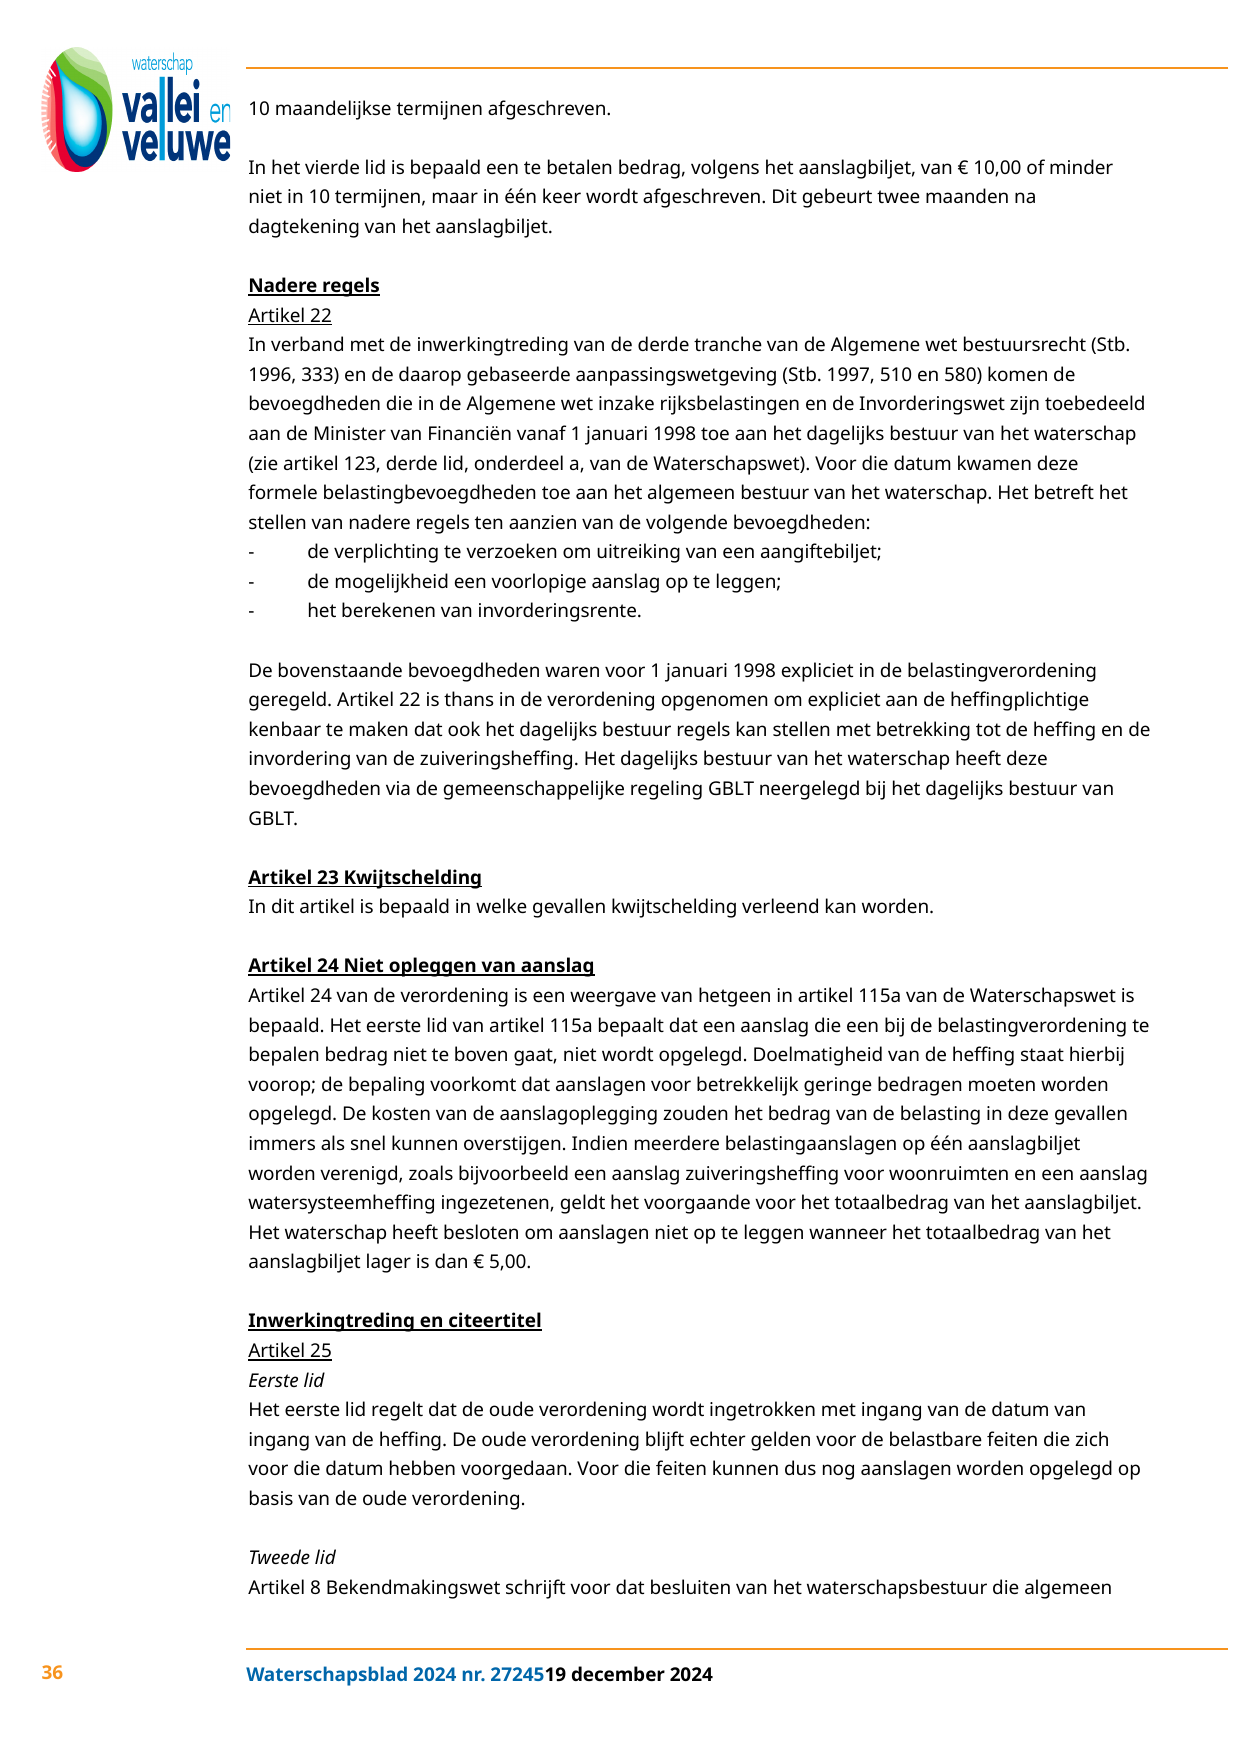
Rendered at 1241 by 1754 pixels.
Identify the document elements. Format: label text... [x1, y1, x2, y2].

text Artikel 22 [248, 302, 1152, 328]
text Het eerste lid regelt dat de oude verordening wordt ingetrokken met ingang van de datum van ingang van de heffing. De oude verordening blijft echter gelden voor de belastbare feiten die zich voor die datum hebben voorgedaan. Voor die feiten kunnen dus nog aanslagen worden opgelegd op basis van de oude verordening. [248, 1396, 1152, 1511]
picture [41, 47, 231, 172]
text Inwerkingtreding en citeertitel [248, 1308, 1152, 1333]
list de verplichting te verzoeken om uitreiking van een aangiftebiljet; [248, 538, 1152, 564]
text Artikel 25 [248, 1337, 1152, 1363]
text Nadere regels [248, 272, 1152, 298]
text Artikel 24 Niet opleggen van aanslag [248, 953, 1152, 978]
text Artikel 8 Bekendmakingswet schrijft voor dat besluiten van het waterschapsbestuur die algemeen [248, 1574, 1152, 1600]
text In dit artikel is bepaald in welke gevallen kwijtschelding verleend kan worden. [248, 893, 1152, 919]
text In het vierde lid is bepaald een te betalen bedrag, volgens het aanslagbiljet, van € 10,00 of minder niet in 10 termijnen, maar in één keer wordt afgeschreven. Dit gebeurt twee maanden na dagtekening van het aanslagbiljet. [248, 154, 1152, 239]
text Tweede lid [248, 1544, 1152, 1570]
list de mogelijkheid een voorlopige aanslag op te leggen; [248, 568, 1152, 594]
text Artikel 23 Kwijtschelding [248, 864, 1152, 890]
text Artikel 24 van de verordening is een weergave van hetgeen in artikel 115a van de Waterschapswet is bepaald. Het eerste lid van artikel 115a bepaalt dat een aanslag die een bij de belastingverordening te bepalen bedrag niet te boven gaat, niet wordt opgelegd. Doelmatigheid van de heffing staat hierbij voorop; de bepaling voorkomt dat aanslagen voor betrekkelijk geringe bedragen moeten worden opgelegd. De kosten van de aanslagoplegging zouden het bedrag van de belasting in deze gevallen immers als snel kunnen overstijgen. Indien meerdere belastingaanslagen op één aanslagbiljet worden verenigd, zoals bijvoorbeeld een aanslag zuiveringsheffing voor woonruimten en een aanslag watersysteemheffing ingezetenen, geldt het voorgaande voor het totaalbedrag van het aanslagbiljet. Het waterschap heeft besloten om aanslagen niet op te leggen wanneer het totaalbedrag van het aanslagbiljet lager is dan € 5,00. [248, 982, 1152, 1274]
text 10 maandelijkse termijnen afgeschreven. [248, 95, 1152, 121]
text Eerste lid [248, 1367, 1152, 1393]
text De bovenstaande bevoegdheden waren voor 1 januari 1998 expliciet in de belastingverordening geregeld. Artikel 22 is thans in de verordening opgenomen om expliciet aan de heffingplichtige kenbaar te maken dat ook het dagelijks bestuur regels kan stellen met betrekking tot de heffing en de invordering van de zuiveringsheffing. Het dagelijks bestuur van het waterschap heeft deze bevoegdheden via de gemeenschappelijke regeling GBLT neergelegd bij het dagelijks bestuur van GBLT. [248, 657, 1152, 831]
list het berekenen van invorderingsrente. [248, 598, 1152, 623]
text In verband met de inwerkingtreding van de derde tranche van de Algemene wet bestuursrecht (Stb. 1996, 333) en de daarop gebaseerde aanpassingswetgeving (Stb. 1997, 510 en 580) komen de bevoegdheden die in de Algemene wet inzake rijksbelastingen en de Invorderingswet zijn toebedeeld aan de Minister van Financiën vanaf 1 januari 1998 toe aan het dagelijks bestuur van het waterschap (zie artikel 123, derde lid, onderdeel a, van de Waterschapswet). Voor die datum kwamen deze formele belastingbevoegdheden toe aan het algemeen bestuur van het waterschap. Het betreft het stellen van nadere regels ten aanzien van de volgende bevoegdheden: [248, 331, 1152, 535]
